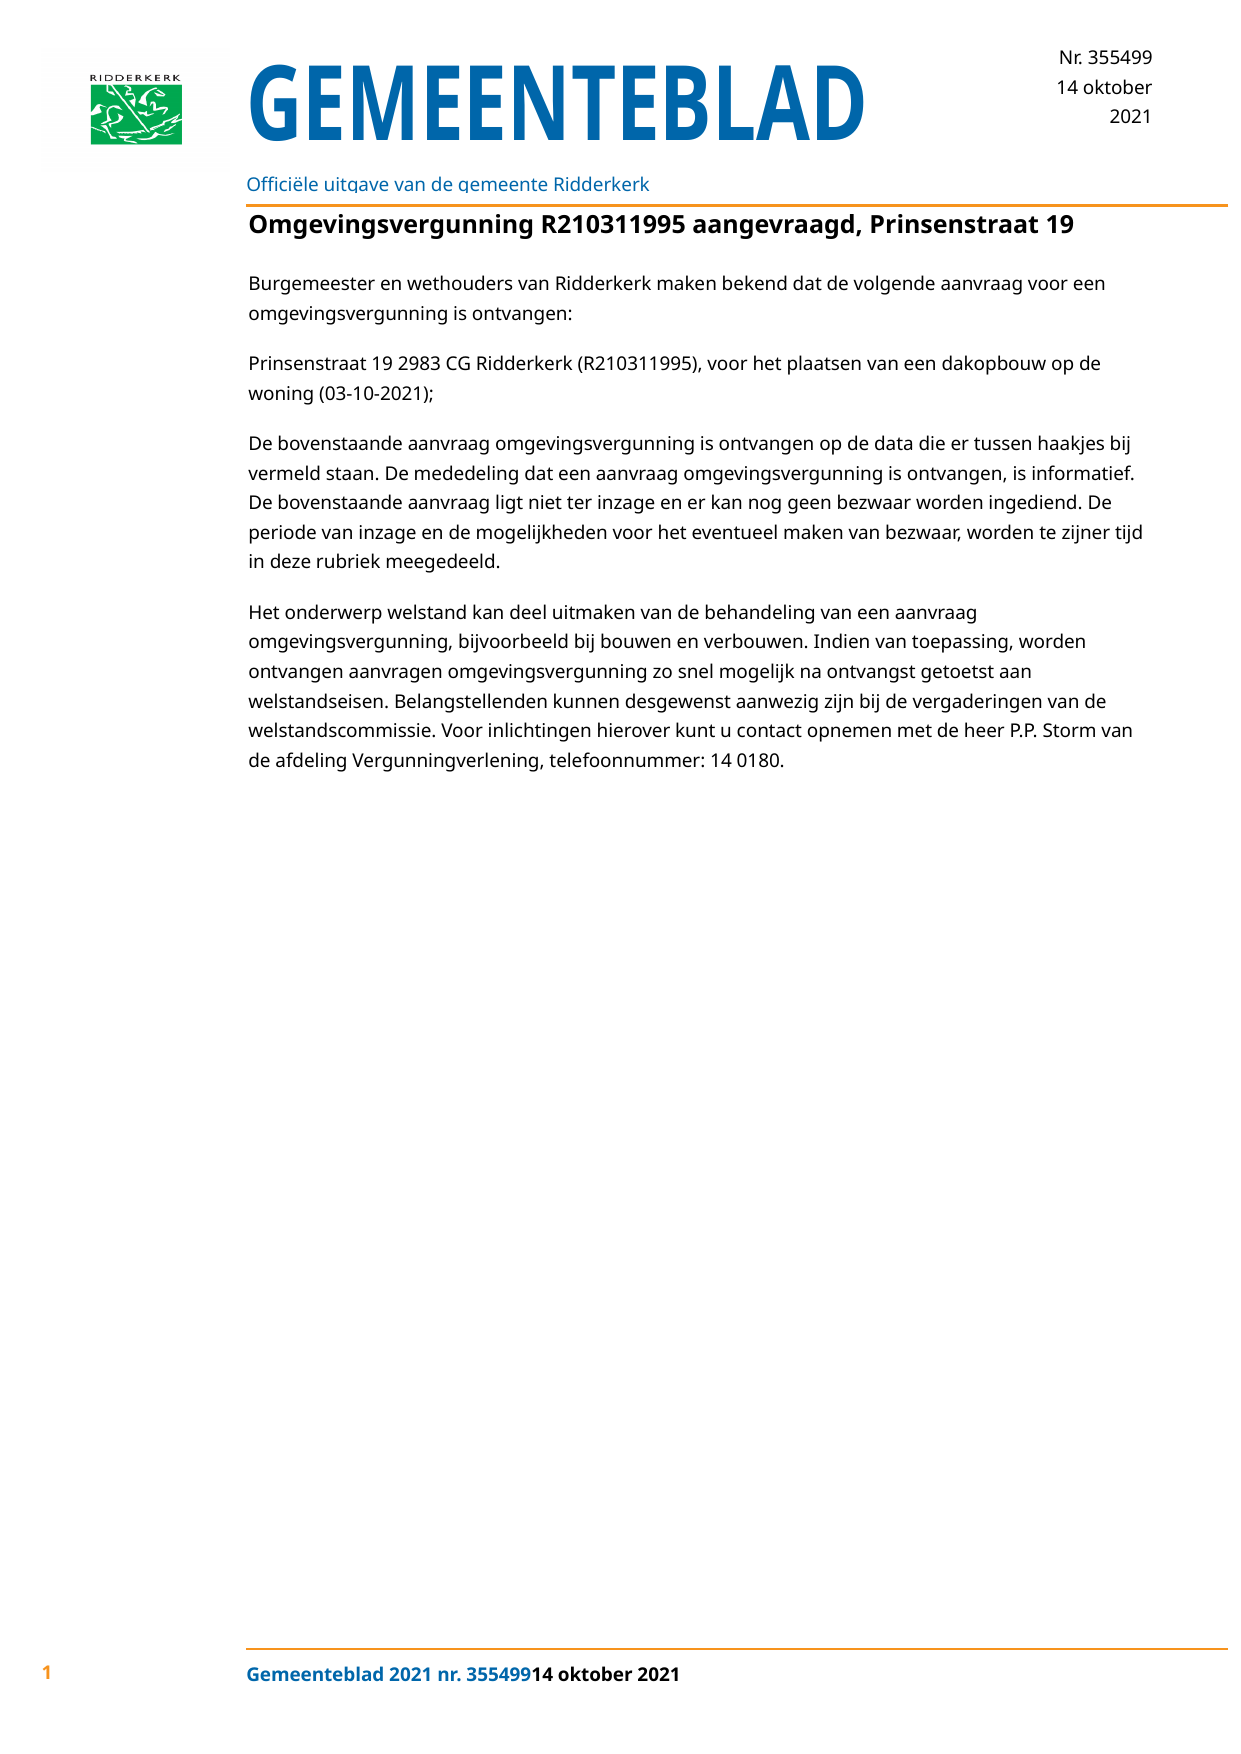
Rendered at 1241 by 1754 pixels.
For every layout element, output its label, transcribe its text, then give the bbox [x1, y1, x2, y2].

picture [41, 47, 231, 172]
text Burgemeester en wethouders van Ridderkerk maken bekend dat de volgende aanvraag voor een omgevingsvergunning is ontvangen: [248, 270, 1152, 326]
text Prinsenstraat 19 2983 CG Ridderkerk (R210311995), voor het plaatsen van een dakopbouw op de woning (03-10-2021); [248, 350, 1152, 406]
text Omgevingsvergunning R210311995 aangevraagd, Prinsenstraat 19 [248, 207, 1152, 241]
text Het onderwerp welstand kan deel uitmaken van de behandeling van een aanvraag omgevingsvergunning, bijvoorbeeld bij bouwen en verbouwen. Indien van toepassing, worden ontvangen aanvragen omgevingsvergunning zo snel mogelijk na ontvangst getoetst aan welstandseisen. Belangstellenden kunnen desgewenst aanwezig zijn bij de vergaderingen van de welstandscommissie. Voor inlichtingen hierover kunt u contact opnemen met de heer P.P. Storm van de afdeling Vergunningverlening, telefoonnummer: 14 0180. [248, 599, 1152, 773]
text De bovenstaande aanvraag omgevingsvergunning is ontvangen op de data die er tussen haakjes bij vermeld staan. De mededeling dat een aanvraag omgevingsvergunning is ontvangen, is informatief. De bovenstaande aanvraag ligt niet ter inzage en er kan nog geen bezwaar worden ingediend. De periode van inzage en de mogelijkheden voor het eventueel maken van bezwaar, worden te zijner tijd in deze rubriek meegedeeld. [248, 430, 1152, 574]
